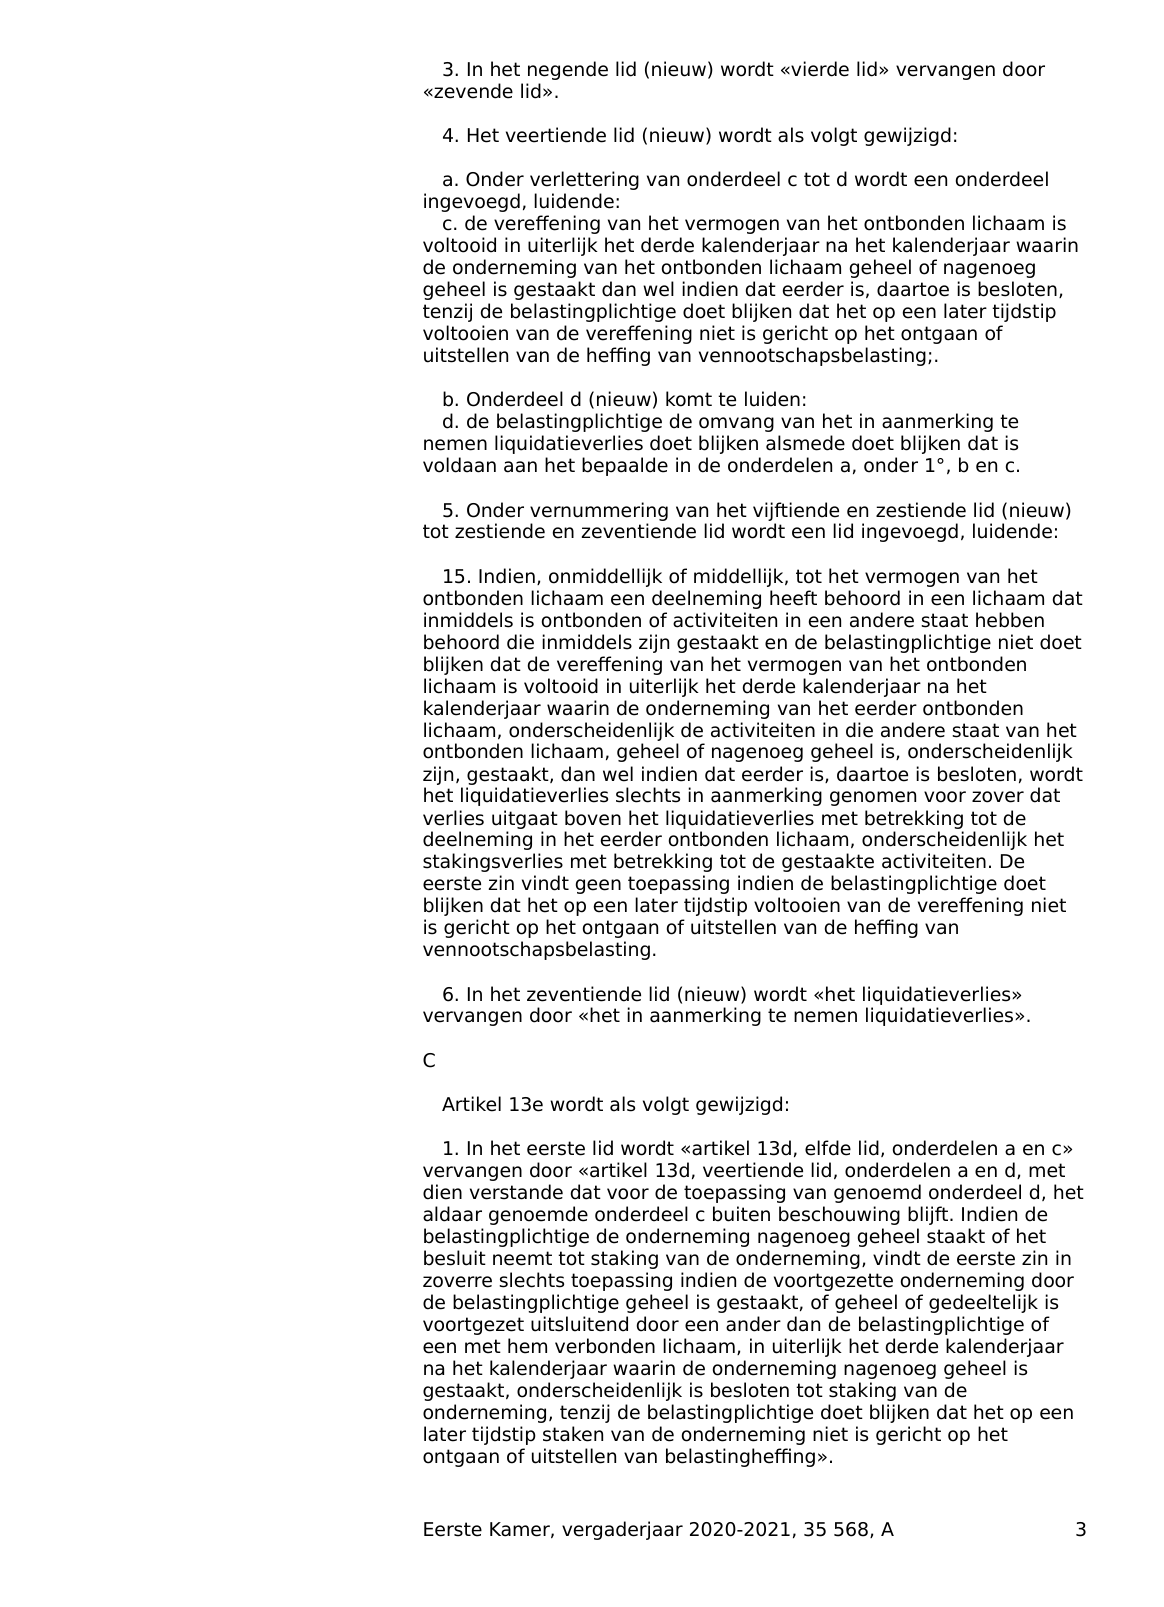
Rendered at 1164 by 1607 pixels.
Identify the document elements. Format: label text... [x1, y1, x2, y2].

text 6. In het zeventiende lid (nieuw) wordt «het liquidatieverlies» vervangen door «het in aanmerking te nemen liquidatieverlies». [422, 983, 1087, 1027]
text 3. In het negende lid (nieuw) wordt «vierde lid» vervangen door «zevende lid». [422, 59, 1087, 103]
text c. de vereffening van het vermogen van het ontbonden lichaam is voltooid in uiterlijk het derde kalenderjaar na het kalenderjaar waarin de onderneming van het ontbonden lichaam geheel of nagenoeg geheel is gestaakt dan wel indien dat eerder is, daartoe is besloten, tenzij de belastingplichtige doet blijken dat het op een later tijdstip voltooien van de vereffening niet is gericht op het ontgaan of uitstellen van de heffing van vennootschapsbelasting;. [422, 213, 1087, 367]
text a. Onder verlettering van onderdeel c tot d wordt een onderdeel ingevoegd, luidende: [422, 169, 1087, 213]
text 15. Indien, onmiddellijk of middellijk, tot het vermogen van het ontbonden lichaam een deelneming heeft behoord in een lichaam dat inmiddels is ontbonden of activiteiten in een andere staat hebben behoord die inmiddels zijn gestaakt en de belastingplichtige niet doet blijken dat de vereffening van het vermogen van het ontbonden lichaam is voltooid in uiterlijk het derde kalenderjaar na het kalenderjaar waarin de onderneming van het eerder ontbonden lichaam, onderscheidenlijk de activiteiten in die andere staat van het ontbonden lichaam, geheel of nagenoeg geheel is, onderscheidenlijk zijn, gestaakt, dan wel indien dat eerder is, daartoe is besloten, wordt het liquidatieverlies slechts in aanmerking genomen voor zover dat verlies uitgaat boven het liquidatieverlies met betrekking tot de deelneming in het eerder ontbonden lichaam, onderscheidenlijk het stakingsverlies met betrekking tot de gestaakte activiteiten. De eerste zin vindt geen toepassing indien de belastingplichtige doet blijken dat het op een later tijdstip voltooien van de vereffening niet is gericht op het ontgaan of uitstellen van de heffing van vennootschapsbelasting. [422, 566, 1087, 961]
text d. de belastingplichtige de omvang van het in aanmerking te nemen liquidatieverlies doet blijken alsmede doet blijken dat is voldaan aan het bepaalde in de onderdelen a, onder 1°, b en c. [422, 411, 1087, 477]
text 4. Het veertiende lid (nieuw) wordt als volgt gewijzigd: [422, 125, 1087, 147]
text Artikel 13e wordt als volgt gewijzigd: [422, 1094, 1087, 1116]
text C [422, 1049, 1087, 1072]
text 5. Onder vernummering van het vijftiende en zestiende lid (nieuw) tot zestiende en zeventiende lid wordt een lid ingevoegd, luidende: [422, 499, 1087, 543]
text 1. In het eerste lid wordt «artikel 13d, elfde lid, onderdelen a en c» vervangen door «artikel 13d, veertiende lid, onderdelen a en d, met dien verstande dat voor de toepassing van genoemd onderdeel d, het aldaar genoemde onderdeel c buiten beschouwing blijft. Indien de belastingplichtige de onderneming nagenoeg geheel staakt of het besluit neemt tot staking van de onderneming, vindt de eerste zin in zoverre slechts toepassing indien de voortgezette onderneming door de belastingplichtige geheel is gestaakt, of geheel of gedeeltelijk is voortgezet uitsluitend door een ander dan de belastingplichtige of een met hem verbonden lichaam, in uiterlijk het derde kalenderjaar na het kalenderjaar waarin de onderneming nagenoeg geheel is gestaakt, onderscheidenlijk is besloten tot staking van de onderneming, tenzij de belastingplichtige doet blijken dat het op een later tijdstip staken van de onderneming niet is gericht op het ontgaan of uitstellen van belastingheffing». [422, 1138, 1087, 1468]
text b. Onderdeel d (nieuw) komt te luiden: [422, 389, 1087, 411]
